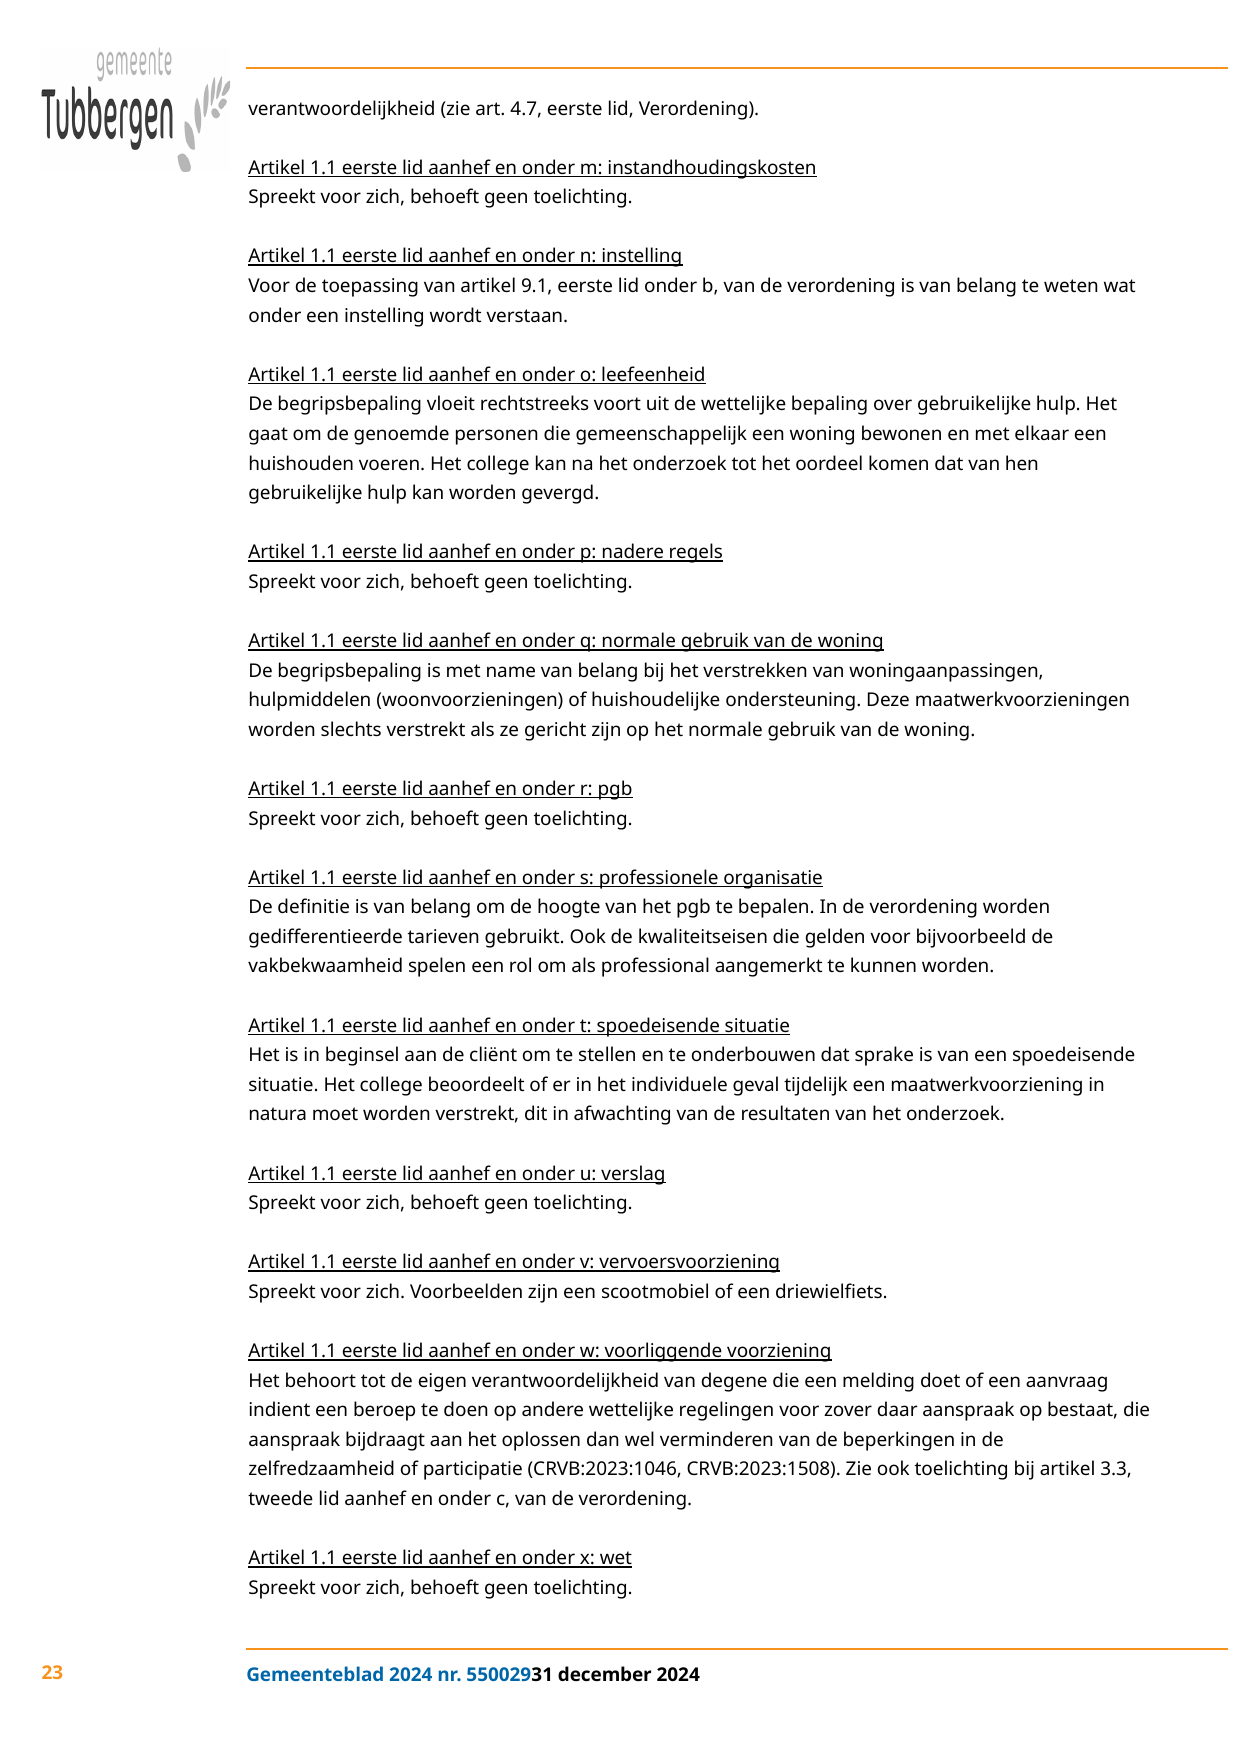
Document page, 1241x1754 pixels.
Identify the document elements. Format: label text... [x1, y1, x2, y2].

text Spreekt voor zich, behoeft geen toelichting. [248, 805, 1152, 831]
text De begripsbepaling is met name van belang bij het verstrekken van woningaanpassingen, hulpmiddelen (woonvoorzieningen) of huishoudelijke ondersteuning. Deze maatwerkvoorzieningen worden slechts verstrekt als ze gericht zijn op het normale gebruik van de woning. [248, 657, 1152, 742]
text Spreekt voor zich. Voorbeelden zijn een scootmobiel of een driewielfiets. [248, 1278, 1152, 1304]
text verantwoordelijkheid (zie art. 4.7, eerste lid, Verordening). [248, 95, 1152, 121]
text Artikel 1.1 eerste lid aanhef en onder o: leefeenheid [248, 361, 1152, 387]
text Artikel 1.1 eerste lid aanhef en onder x: wet [248, 1544, 1152, 1570]
text De begripsbepaling vloeit rechtstreeks voort uit de wettelijke bepaling over gebruikelijke hulp. Het gaat om de genoemde personen die gemeenschappelijk een woning bewonen en met elkaar een huishouden voeren. Het college kan na het onderzoek tot het oordeel komen dat van hen gebruikelijke hulp kan worden gevergd. [248, 391, 1152, 505]
text Artikel 1.1 eerste lid aanhef en onder u: verslag [248, 1160, 1152, 1186]
text Artikel 1.1 eerste lid aanhef en onder w: voorliggende voorziening [248, 1337, 1152, 1363]
text Artikel 1.1 eerste lid aanhef en onder p: nadere regels [248, 538, 1152, 564]
text Artikel 1.1 eerste lid aanhef en onder v: vervoersvoorziening [248, 1248, 1152, 1274]
text Spreekt voor zich, behoeft geen toelichting. [248, 568, 1152, 594]
text Artikel 1.1 eerste lid aanhef en onder t: spoedeisende situatie [248, 1012, 1152, 1038]
text Artikel 1.1 eerste lid aanhef en onder r: pgb [248, 775, 1152, 801]
text Artikel 1.1 eerste lid aanhef en onder s: professionele organisatie [248, 864, 1152, 890]
text Artikel 1.1 eerste lid aanhef en onder m: instandhoudingskosten [248, 154, 1152, 180]
text Het behoort tot de eigen verantwoordelijkheid van degene die een melding doet of een aanvraag indient een beroep te doen op andere wettelijke regelingen voor zover daar aanspraak op bestaat, die aanspraak bijdraagt aan het oplossen dan wel verminderen van de beperkingen in de zelfredzaamheid of participatie (CRVB:2023:1046, CRVB:2023:1508). Zie ook toelichting bij artikel 3.3, tweede lid aanhef en onder c, van de verordening. [248, 1367, 1152, 1511]
text Voor de toepassing van artikel 9.1, eerste lid onder b, van de verordening is van belang te weten wat onder een instelling wordt verstaan. [248, 272, 1152, 328]
text Spreekt voor zich, behoeft geen toelichting. [248, 183, 1152, 209]
picture [41, 47, 231, 172]
text Het is in beginsel aan de cliënt om te stellen en te onderbouwen dat sprake is van een spoedeisende situatie. Het college beoordeelt of er in het individuele geval tijdelijk een maatwerkvoorziening in natura moet worden verstrekt, dit in afwachting van de resultaten van het onderzoek. [248, 1041, 1152, 1126]
text De definitie is van belang om de hoogte van het pgb te bepalen. In de verordening worden gedifferentieerde tarieven gebruikt. Ook de kwaliteitseisen die gelden voor bijvoorbeeld de vakbekwaamheid spelen een rol om als professional aangemerkt te kunnen worden. [248, 893, 1152, 978]
text Artikel 1.1 eerste lid aanhef en onder n: instelling [248, 243, 1152, 268]
text Artikel 1.1 eerste lid aanhef en onder q: normale gebruik van de woning [248, 627, 1152, 653]
text Spreekt voor zich, behoeft geen toelichting. [248, 1574, 1152, 1600]
text Spreekt voor zich, behoeft geen toelichting. [248, 1189, 1152, 1215]
